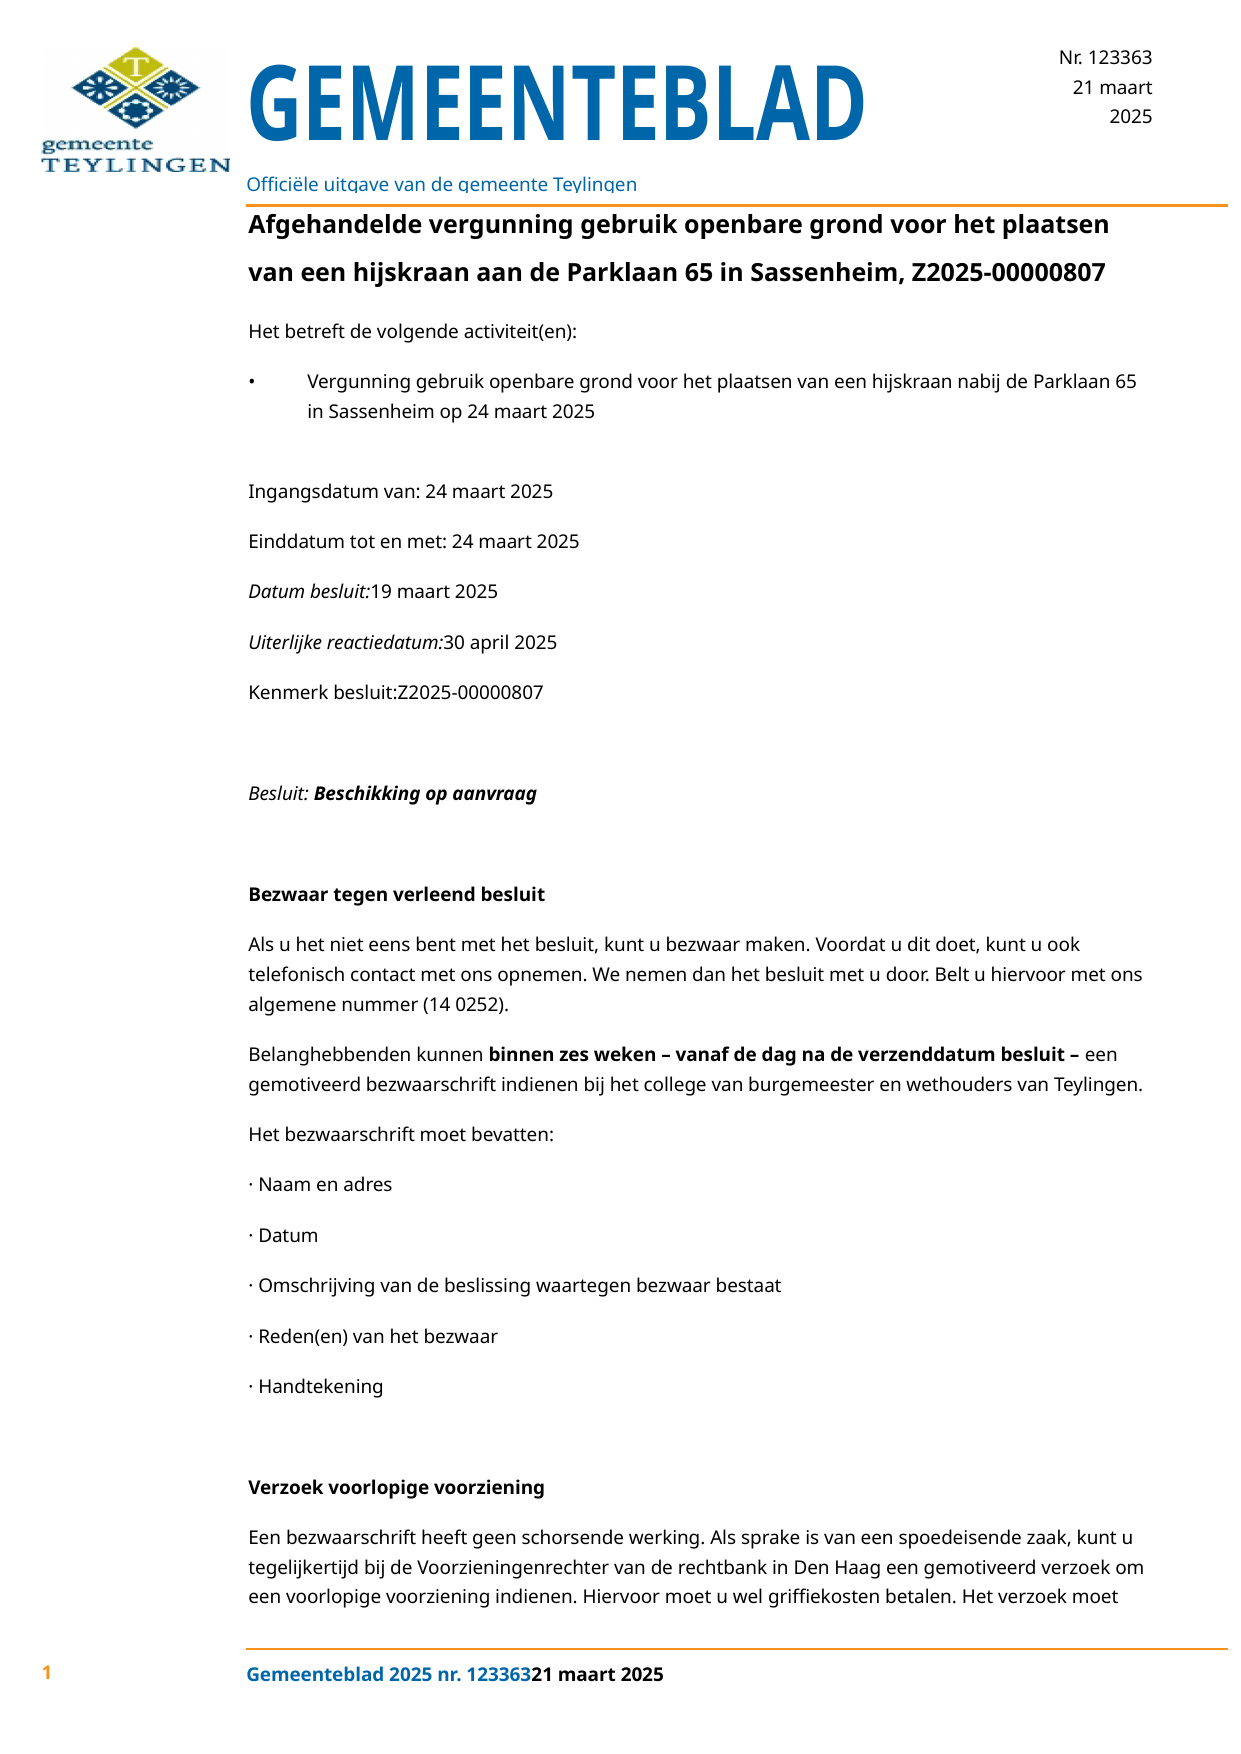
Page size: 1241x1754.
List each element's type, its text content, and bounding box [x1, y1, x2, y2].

text · Reden(en) van het bezwaar [248, 1323, 1152, 1349]
text Einddatum tot en met: 24 maart 2025 [248, 528, 1152, 554]
text · Omschrijving van de beslissing waartegen bezwaar bestaat [248, 1272, 1152, 1298]
text Bezwaar tegen verleend besluit [248, 881, 1152, 907]
text Datum besluit:19 maart 2025 [248, 579, 1152, 604]
text · Naam en adres [248, 1172, 1152, 1197]
text Ingangsdatum van: 24 maart 2025 [248, 478, 1152, 504]
text Het betreft de volgende activiteit(en): [248, 318, 1152, 344]
text · Handtekening [248, 1373, 1152, 1399]
text Het bezwaarschrift moet bevatten: [248, 1121, 1152, 1147]
list Vergunning gebruik openbare grond voor het plaatsen van een hijskraan nabij de Parklaan 65 in Sassenheim op 24 maart 2025 [248, 368, 1152, 424]
text Uiterlijke reactiedatum:30 april 2025 [248, 629, 1152, 655]
text Besluit: Beschikking op aanvraag [248, 780, 1152, 806]
text · Datum [248, 1222, 1152, 1248]
text Een bezwaarschrift heeft geen schorsende werking. Als sprake is van een spoedeisende zaak, kunt u tegelijkertijd bij de Voorzieningenrechter van de rechtbank in Den Haag een gemotiveerd verzoek om een voorlopige voorziening indienen. Hiervoor moet u wel griffiekosten betalen. Het verzoek moet [248, 1524, 1152, 1609]
text Belanghebbenden kunnen binnen zes weken – vanaf de dag na de verzenddatum besluit – een gemotiveerd bezwaarschrift indienen bij het college van burgemeester en wethouders van Teylingen. [248, 1041, 1152, 1097]
picture [41, 47, 231, 172]
text Afgehandelde vergunning gebruik openbare grond voor het plaatsen van een hijskraan aan de Parklaan 65 in Sassenheim, Z2025-00000807 [248, 207, 1152, 288]
text Verzoek voorlopige voorziening [248, 1474, 1152, 1500]
text Als u het niet eens bent met het besluit, kunt u bezwaar maken. Voordat u dit doet, kunt u ook telefonisch contact met ons opnemen. We nemen dan het besluit met u door. Belt u hiervoor met ons algemene nummer (14 0252). [248, 932, 1152, 1017]
text Kenmerk besluit:Z2025-00000807 [248, 679, 1152, 705]
